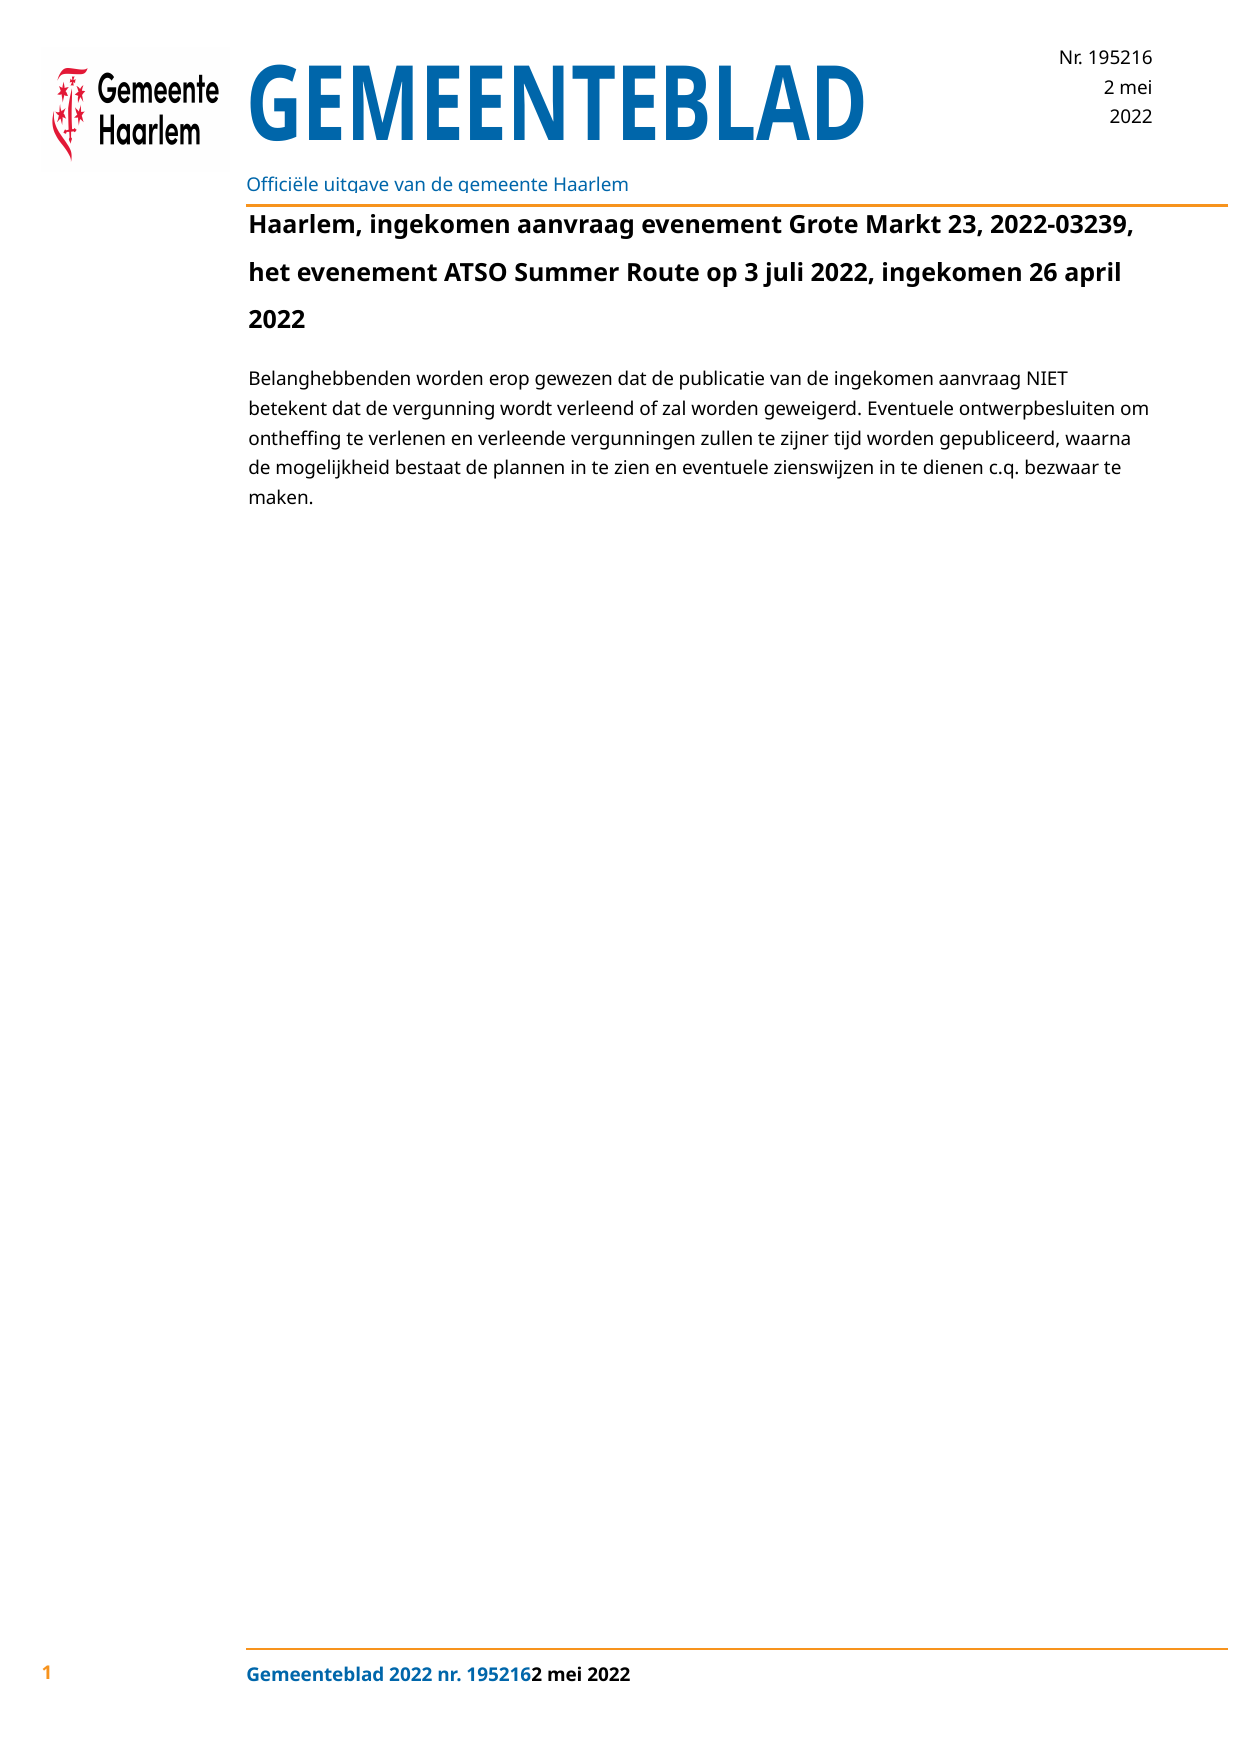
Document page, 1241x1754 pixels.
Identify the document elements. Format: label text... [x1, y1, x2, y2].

text Belanghebbenden worden erop gewezen dat de publicatie van de ingekomen aanvraag NIET betekent dat de vergunning wordt verleend of zal worden geweigerd. Eventuele ontwerpbesluiten om ontheffing te verlenen en verleende vergunningen zullen te zijner tijd worden gepubliceerd, waarna de mogelijkheid bestaat de plannen in te zien en eventuele zienswijzen in te dienen c.q. bezwaar te maken. [248, 366, 1152, 509]
picture [41, 47, 231, 172]
text Haarlem, ingekomen aanvraag evenement Grote Markt 23, 2022-03239, het evenement ATSO Summer Route op 3 juli 2022, ingekomen 26 april 2022 [248, 207, 1152, 336]
